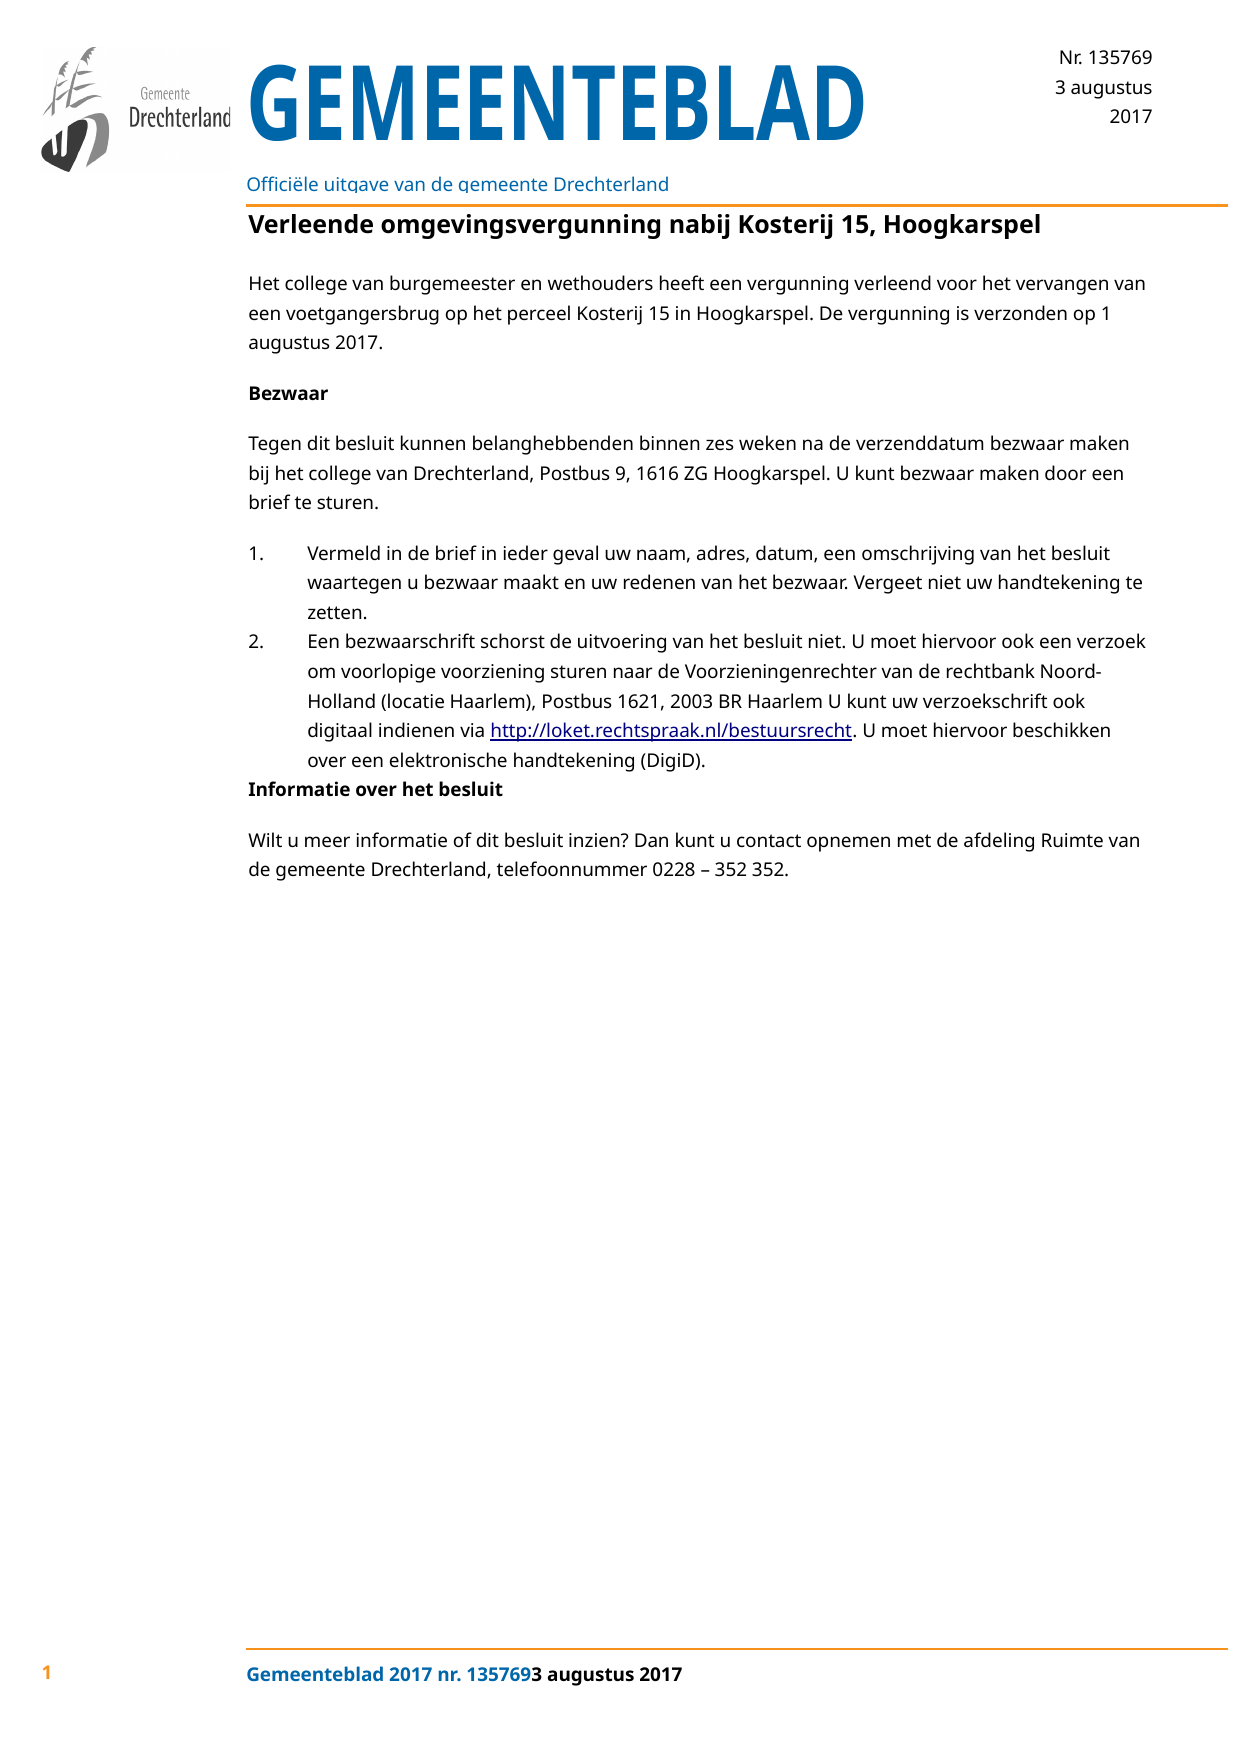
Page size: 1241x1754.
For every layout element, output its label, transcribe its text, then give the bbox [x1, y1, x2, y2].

text Wilt u meer informatie of dit besluit inzien? Dan kunt u contact opnemen met de afdeling Ruimte van de gemeente Drechterland, telefoonnummer 0228 – 352 352. [248, 827, 1152, 882]
text Het college van burgemeester en wethouders heeft een vergunning verleend voor het vervangen van een voetgangersbrug op het perceel Kosterij 15 in Hoogkarspel. De vergunning is verzonden op 1 augustus 2017. [248, 270, 1152, 355]
text Tegen dit besluit kunnen belanghebbenden binnen zes weken na de verzenddatum bezwaar maken bij het college van Drechterland, Postbus 9, 1616 ZG Hoogkarspel. U kunt bezwaar maken door een brief te sturen. [248, 430, 1152, 515]
list Een bezwaarschrift schorst de uitvoering van het besluit niet. U moet hiervoor ook een verzoek om voorlopige voorziening sturen naar de Voorzieningenrechter van de rechtbank Noord-Holland (locatie Haarlem), Postbus 1621, 2003 BR Haarlem U kunt uw verzoekschrift ook digitaal indienen via http://loket.rechtspraak.nl/bestuursrecht. U moet hiervoor beschikken over een elektronische handtekening (DigiD). [248, 629, 1152, 773]
text Bezwaar [248, 380, 1152, 406]
text Verleende omgevingsvergunning nabij Kosterij 15, Hoogkarspel [248, 207, 1152, 241]
text Informatie over het besluit [248, 777, 1152, 802]
picture [41, 47, 231, 172]
list Vermeld in de brief in ieder geval uw naam, adres, datum, een omschrijving van het besluit waartegen u bezwaar maakt en uw redenen van het bezwaar. Vergeet niet uw handtekening te zetten. [248, 540, 1152, 625]
